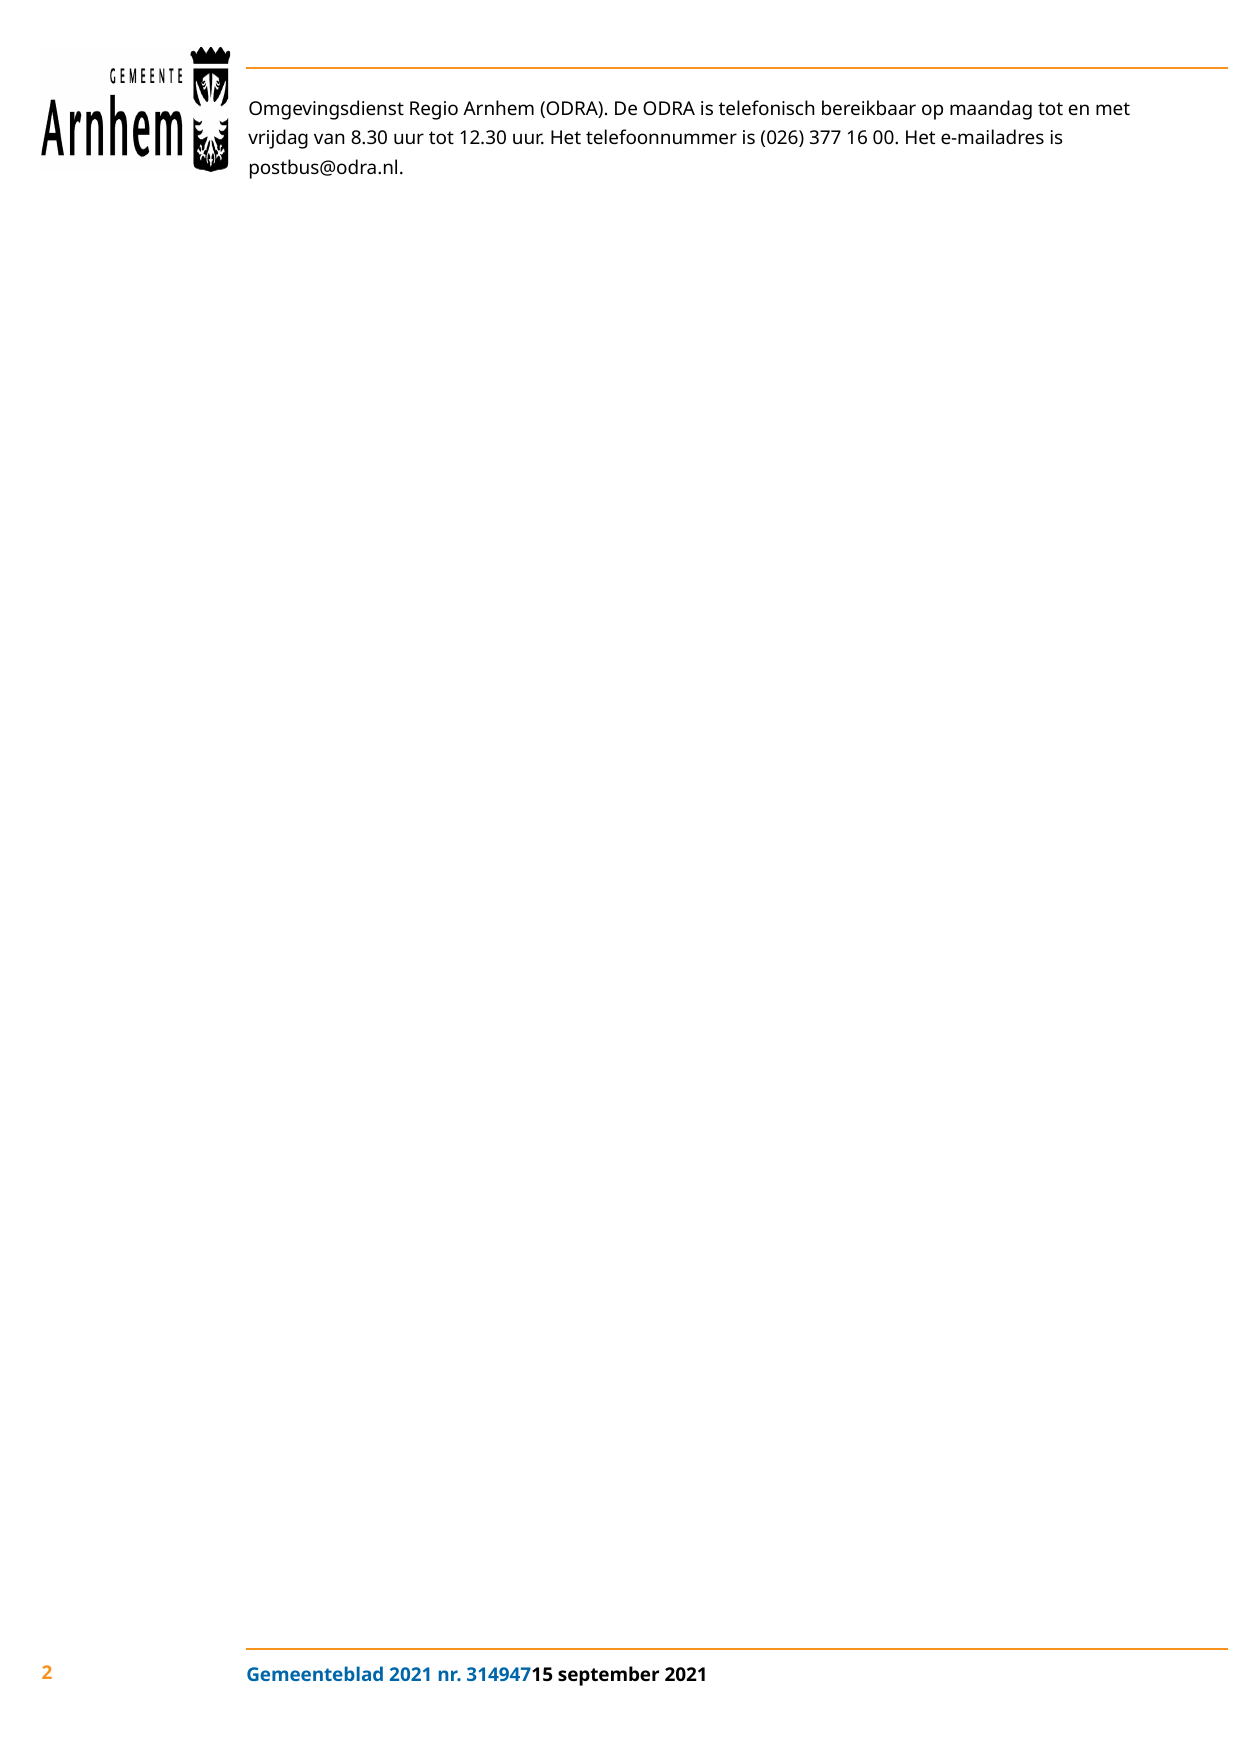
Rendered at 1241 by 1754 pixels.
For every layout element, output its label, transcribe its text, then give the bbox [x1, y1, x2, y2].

text Omgevingsdienst Regio Arnhem (ODRA). De ODRA is telefonisch bereikbaar op maandag tot en met vrijdag van 8.30 uur tot 12.30 uur. Het telefoonnummer is (026) 377 16 00. Het e-mailadres is postbus@odra.nl. [248, 95, 1152, 180]
picture [41, 47, 231, 172]
